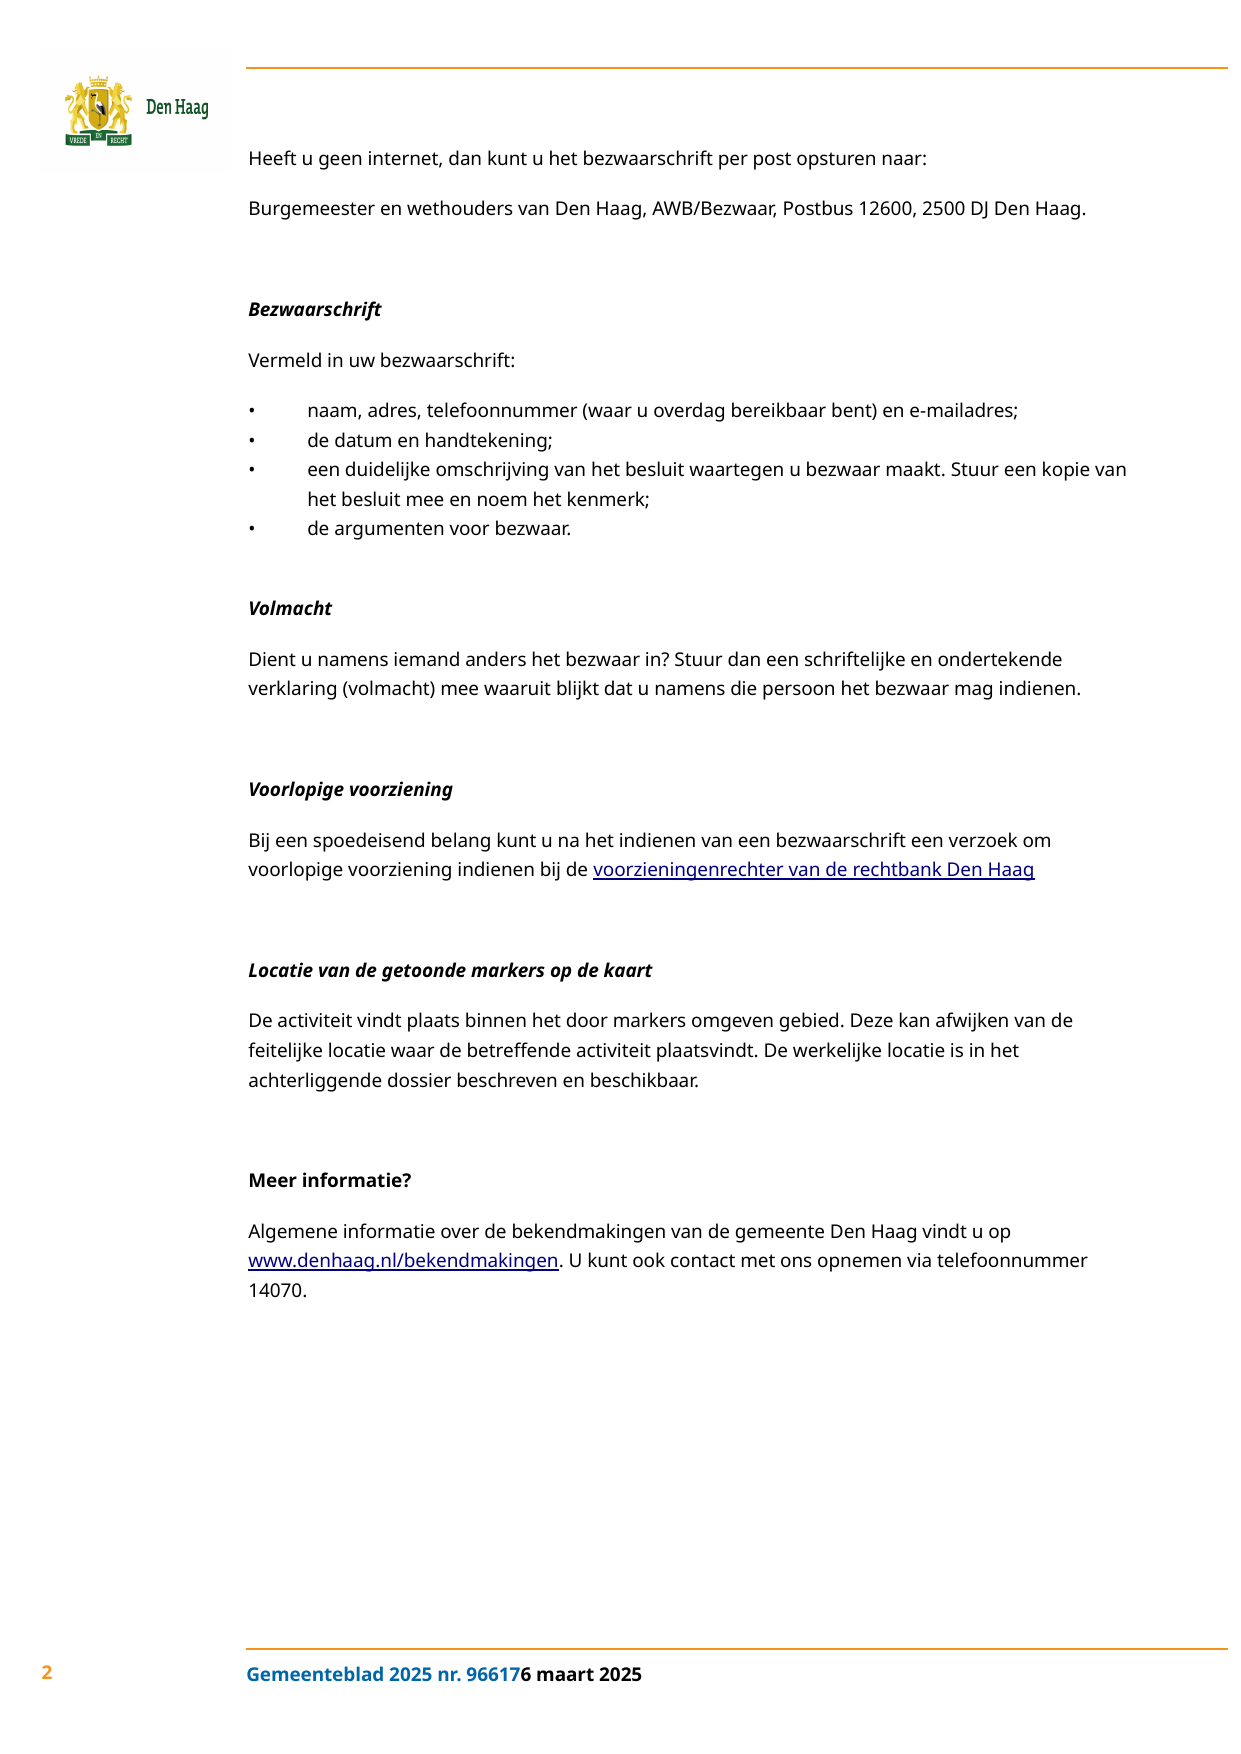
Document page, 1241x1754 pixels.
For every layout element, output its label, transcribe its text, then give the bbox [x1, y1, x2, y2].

text Locatie van de getoonde markers op de kaart [248, 957, 1152, 983]
list de argumenten voor bezwaar. [248, 516, 1152, 541]
list een duidelijke omschrijving van het besluit waartegen u bezwaar maakt. Stuur een kopie van het besluit mee en noem het kenmerk; [248, 456, 1152, 512]
text Bij een spoedeisend belang kunt u na het indienen van een bezwaarschrift een verzoek om voorlopige voorziening indienen bij de voorzieningenrechter van de rechtbank Den Haag [248, 827, 1152, 882]
text Bezwaarschrift [248, 296, 1152, 322]
text De activiteit vindt plaats binnen het door markers omgeven gebied. Deze kan afwijken van de feitelijke locatie waar de betreffende activiteit plaatsvindt. De werkelijke locatie is in het achterliggende dossier beschreven en beschikbaar. [248, 1008, 1152, 1093]
text Algemene informatie over de bekendmakingen van de gemeente Den Haag vindt u op www.denhaag.nl/bekendmakingen. U kunt ook contact met ons opnemen via telefoonnummer 14070. [248, 1218, 1152, 1303]
text Voorlopige voorziening [248, 776, 1152, 802]
list de datum en handtekening; [248, 427, 1152, 453]
picture [41, 47, 231, 172]
text Heeft u geen internet, dan kunt u het bezwaarschrift per post opsturen naar: [248, 145, 1152, 171]
text Dient u namens iemand anders het bezwaar in? Stuur dan een schriftelijke en ondertekende verklaring (volmacht) mee waaruit blijkt dat u namens die persoon het bezwaar mag indienen. [248, 646, 1152, 701]
text Volmacht [248, 596, 1152, 621]
list naam, adres, telefoonnummer (waar u overdag bereikbaar bent) en e-mailadres; [248, 397, 1152, 423]
text Vermeld in uw bezwaarschrift: [248, 347, 1152, 373]
text Burgemeester en wethouders van Den Haag, AWB/Bezwaar, Postbus 12600, 2500 DJ Den Haag. [248, 196, 1152, 221]
text Meer informatie? [248, 1168, 1152, 1193]
